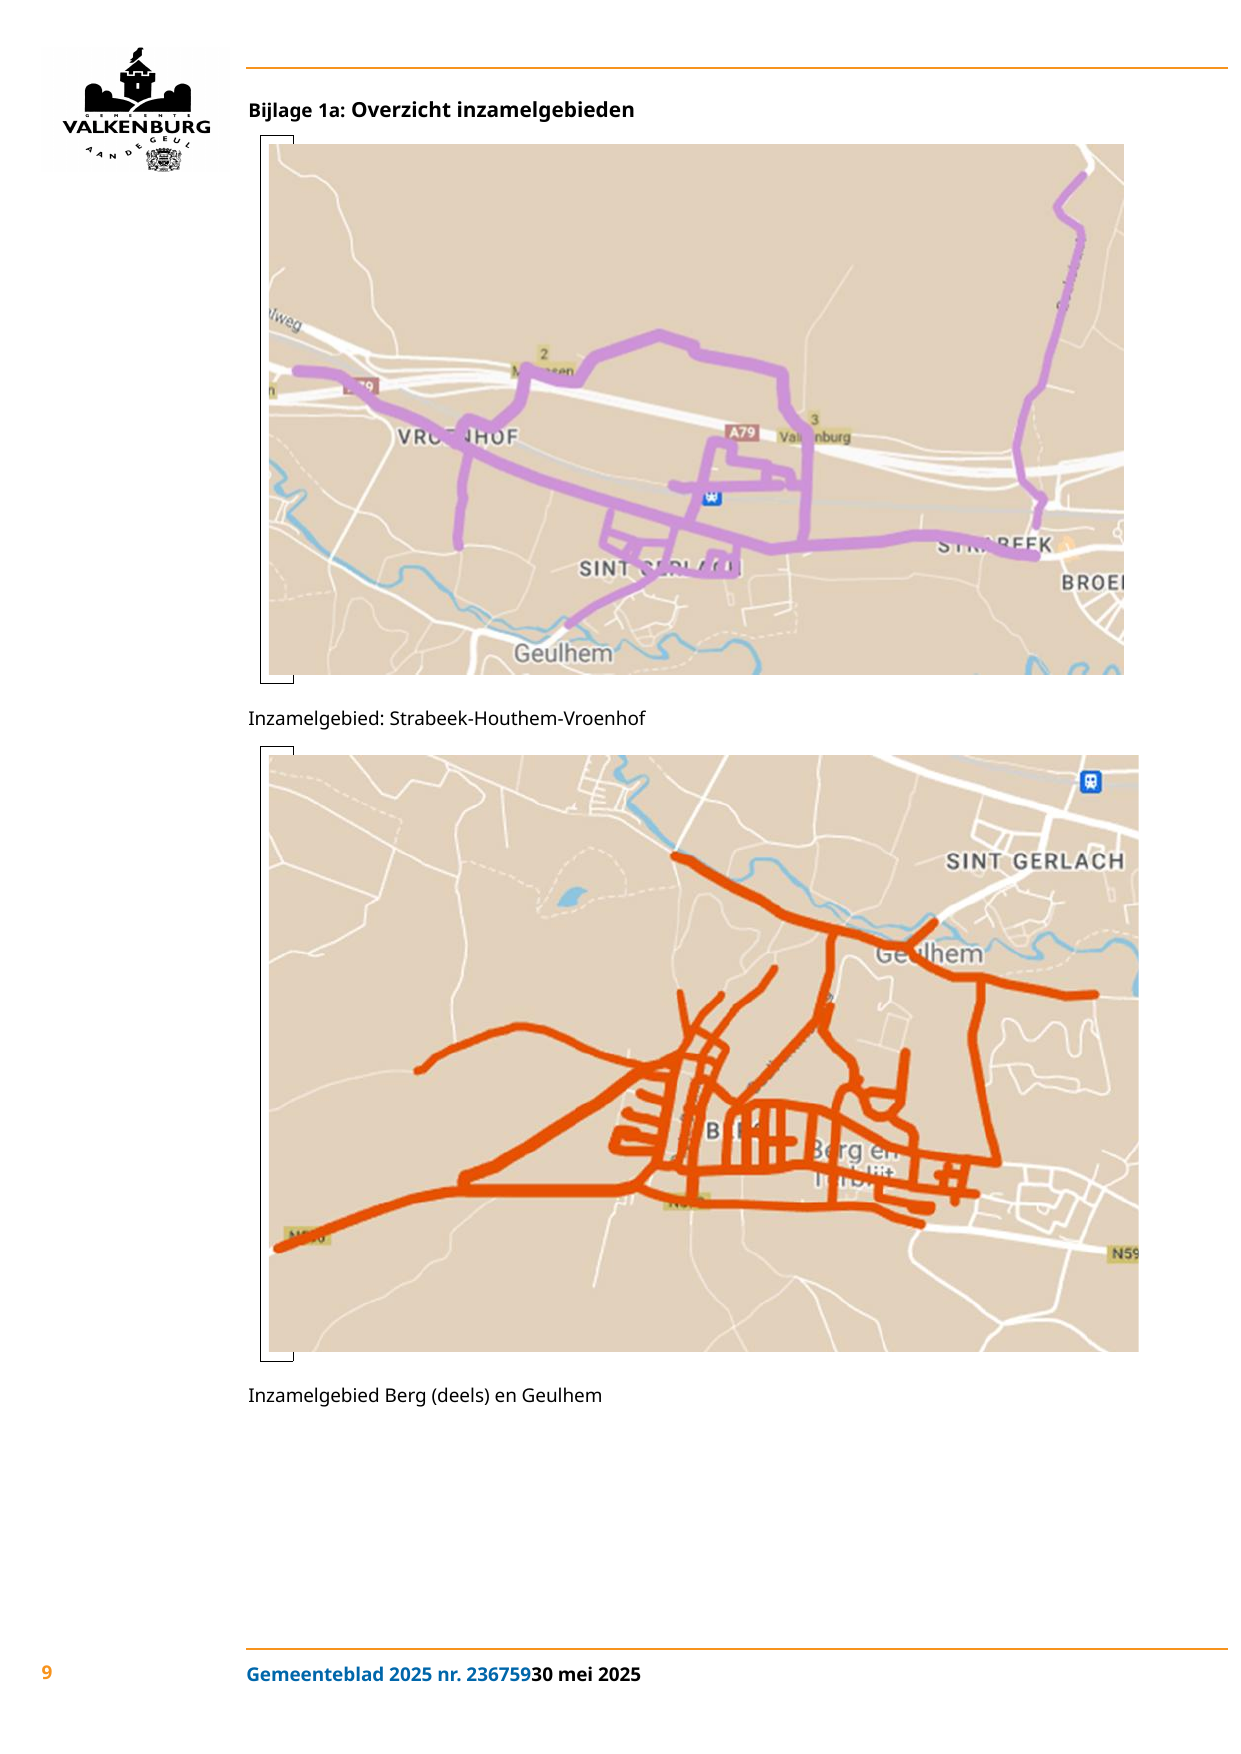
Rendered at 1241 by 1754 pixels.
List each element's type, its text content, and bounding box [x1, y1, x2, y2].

text Bijlage 1a: Overzicht inzamelgebieden [248, 95, 1152, 123]
picture [268, 144, 1124, 675]
text Inzamelgebied Berg (deels) en Geulhem [248, 1382, 1152, 1408]
picture [41, 47, 231, 172]
picture [268, 755, 1139, 1352]
text Inzamelgebied: Strabeek-Houthem-Vroenhof [248, 705, 1152, 731]
